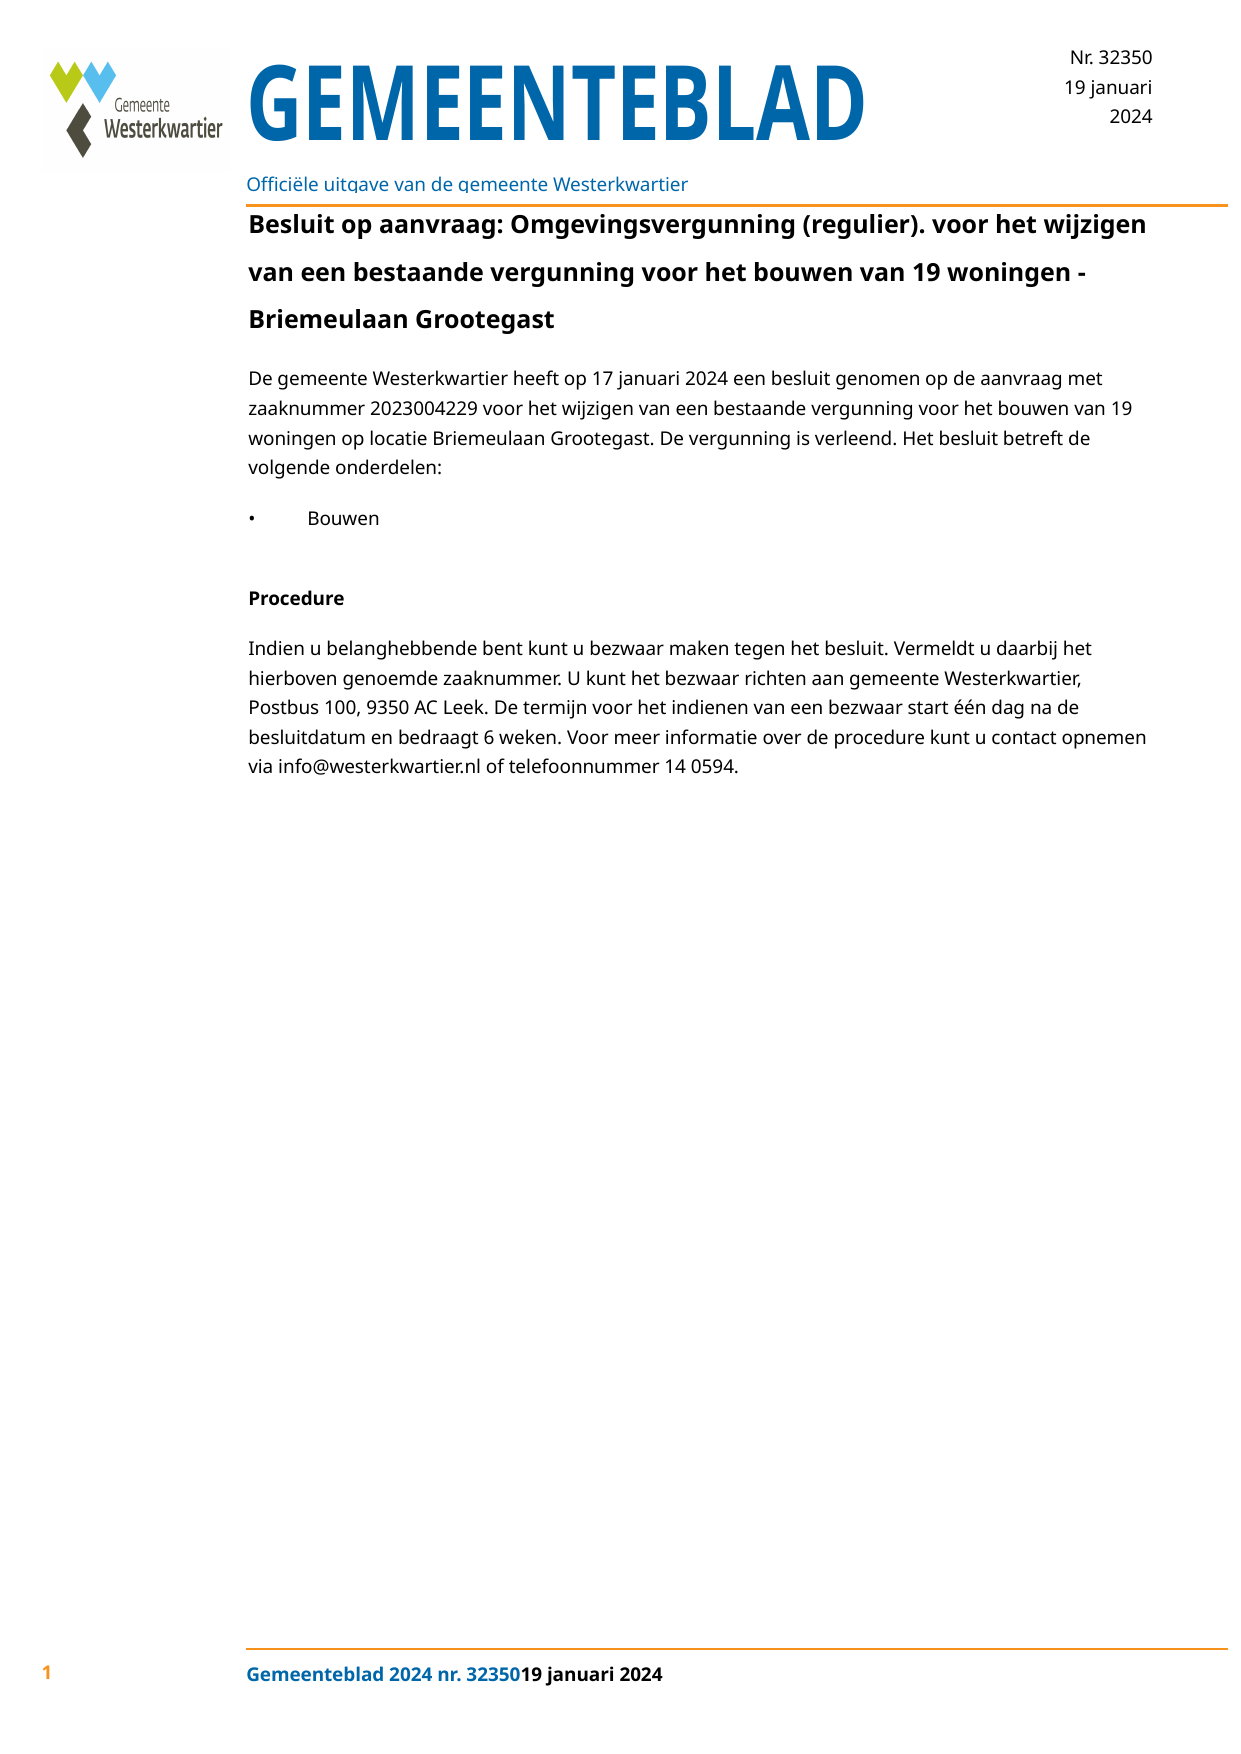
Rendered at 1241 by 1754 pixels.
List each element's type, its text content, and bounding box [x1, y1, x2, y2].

text Procedure [248, 585, 1152, 610]
picture [41, 47, 231, 172]
text Besluit op aanvraag: Omgevingsvergunning (regulier). voor het wijzigen van een bestaande vergunning voor het bouwen van 19 woningen - Briemeulaan Grootegast [248, 207, 1152, 336]
text De gemeente Westerkwartier heeft op 17 januari 2024 een besluit genomen op de aanvraag met zaaknummer 2023004229 voor het wijzigen van een bestaande vergunning voor het bouwen van 19 woningen op locatie Briemeulaan Grootegast. De vergunning is verleend. Het besluit betreft de volgende onderdelen: [248, 366, 1152, 480]
list Bouwen [248, 505, 1152, 530]
text Indien u belanghebbende bent kunt u bezwaar maken tegen het besluit. Vermeldt u daarbij het hierboven genoemde zaaknummer. U kunt het bezwaar richten aan gemeente Westerkwartier, Postbus 100, 9350 AC Leek. De termijn voor het indienen van een bezwaar start één dag na de besluitdatum en bedraagt 6 weken. Voor meer informatie over de procedure kunt u contact opnemen via info@westerkwartier.nl of telefoonnummer 14 0594. [248, 635, 1152, 779]
